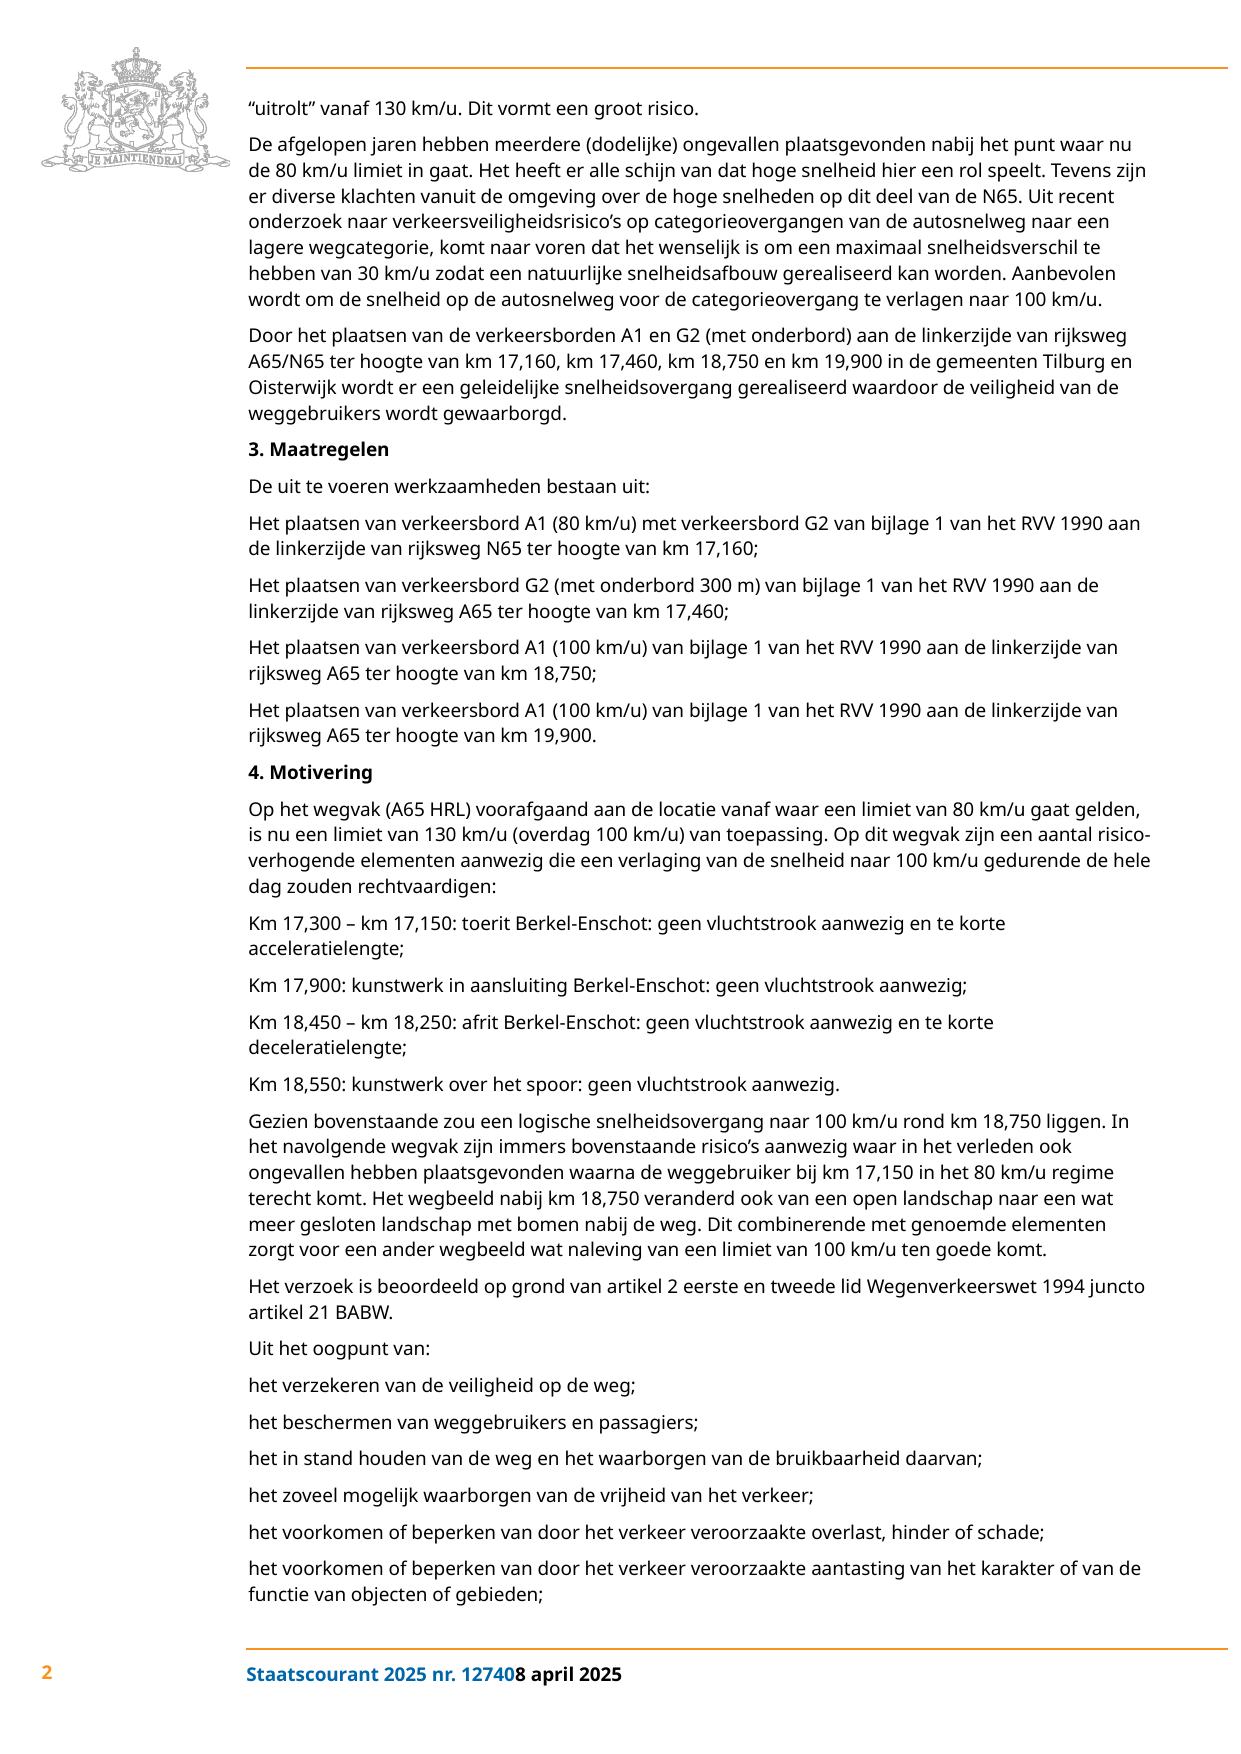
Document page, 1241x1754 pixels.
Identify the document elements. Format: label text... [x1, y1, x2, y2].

text het voorkomen of beperken van door het verkeer veroorzaakte overlast, hinder of schade; [248, 1519, 1152, 1545]
text het verzekeren van de veiligheid op de weg; [248, 1372, 1152, 1398]
text Km 18,550: kunstwerk over het spoor: geen vluchtstrook aanwezig. [248, 1071, 1152, 1097]
text Uit het oogpunt van: [248, 1336, 1152, 1361]
text De afgelopen jaren hebben meerdere (dodelijke) ongevallen plaatsgevonden nabij het punt waar nu de 80 km/u limiet in gaat. Het heeft er alle schijn van dat hoge snelheid hier een rol speelt. Tevens zijn er diverse klachten vanuit de omgeving over de hoge snelheden op dit deel van de N65. Uit recent onderzoek naar verkeersveiligheidsrisico’s op categorieovergangen van de autosnelweg naar een lagere wegcategorie, komt naar voren dat het wenselijk is om een maximaal snelheidsverschil te hebben van 30 km/u zodat een natuurlijke snelheidsafbouw gerealiseerd kan worden. Aanbevolen wordt om de snelheid op de autosnelweg voor de categorieovergang te verlagen naar 100 km/u. [248, 131, 1152, 312]
text Het plaatsen van verkeersbord G2 (met onderbord 300 m) van bijlage 1 van het RVV 1990 aan de linkerzijde van rijksweg A65 ter hoogte van km 17,460; [248, 572, 1152, 623]
text 3. Maatregelen [248, 436, 1152, 462]
text Het plaatsen van verkeersbord A1 (100 km/u) van bijlage 1 van het RVV 1990 aan de linkerzijde van rijksweg A65 ter hoogte van km 19,900. [248, 697, 1152, 748]
text het voorkomen of beperken van door het verkeer veroorzaakte aantasting van het karakter of van de functie van objecten of gebieden; [248, 1556, 1152, 1607]
text Gezien bovenstaande zou een logische snelheidsovergang naar 100 km/u rond km 18,750 liggen. In het navolgende wegvak zijn immers bovenstaande risico’s aanwezig waar in het verleden ook ongevallen hebben plaatsgevonden waarna de weggebruiker bij km 17,150 in het 80 km/u regime terecht komt. Het wegbeeld nabij km 18,750 veranderd ook van een open landschap naar een wat meer gesloten landschap met bomen nabij de weg. Dit combinerende met genoemde elementen zorgt voor een ander wegbeeld wat naleving van een limiet van 100 km/u ten goede komt. [248, 1108, 1152, 1262]
text De uit te voeren werkzaamheden bestaan uit: [248, 473, 1152, 499]
text Het plaatsen van verkeersbord A1 (100 km/u) van bijlage 1 van het RVV 1990 aan de linkerzijde van rijksweg A65 ter hoogte van km 18,750; [248, 634, 1152, 686]
text Km 17,900: kunstwerk in aansluiting Berkel-Enschot: geen vluchtstrook aanwezig; [248, 972, 1152, 998]
text “uitrolt” vanaf 130 km/u. Dit vormt een groot risico. [248, 95, 1152, 121]
text Het plaatsen van verkeersbord A1 (80 km/u) met verkeersbord G2 van bijlage 1 van het RVV 1990 aan de linkerzijde van rijksweg N65 ter hoogte van km 17,160; [248, 510, 1152, 561]
picture [41, 47, 231, 172]
text Km 17,300 – km 17,150: toerit Berkel-Enschot: geen vluchtstrook aanwezig en te korte acceleratielengte; [248, 910, 1152, 961]
text Door het plaatsen van de verkeersborden A1 en G2 (met onderbord) aan de linkerzijde van rijksweg A65/N65 ter hoogte van km 17,160, km 17,460, km 18,750 en km 19,900 in de gemeenten Tilburg en Oisterwijk wordt er een geleidelijke snelheidsovergang gerealiseerd waardoor de veiligheid van de weggebruikers wordt gewaarborgd. [248, 322, 1152, 425]
text 4. Motivering [248, 759, 1152, 785]
text het zoveel mogelijk waarborgen van de vrijheid van het verkeer; [248, 1482, 1152, 1508]
text het in stand houden van de weg en het waarborgen van de bruikbaarheid daarvan; [248, 1446, 1152, 1471]
text Op het wegvak (A65 HRL) voorafgaand aan de locatie vanaf waar een limiet van 80 km/u gaat gelden, is nu een limiet van 130 km/u (overdag 100 km/u) van toepassing. Op dit wegvak zijn een aantal risico-verhogende elementen aanwezig die een verlaging van de snelheid naar 100 km/u gedurende de hele dag zouden rechtvaardigen: [248, 796, 1152, 899]
text Het verzoek is beoordeeld op grond van artikel 2 eerste en tweede lid Wegenverkeerswet 1994 juncto artikel 21 BABW. [248, 1273, 1152, 1325]
text Km 18,450 – km 18,250: afrit Berkel-Enschot: geen vluchtstrook aanwezig en te korte deceleratielengte; [248, 1009, 1152, 1060]
text het beschermen van weggebruikers en passagiers; [248, 1409, 1152, 1435]
